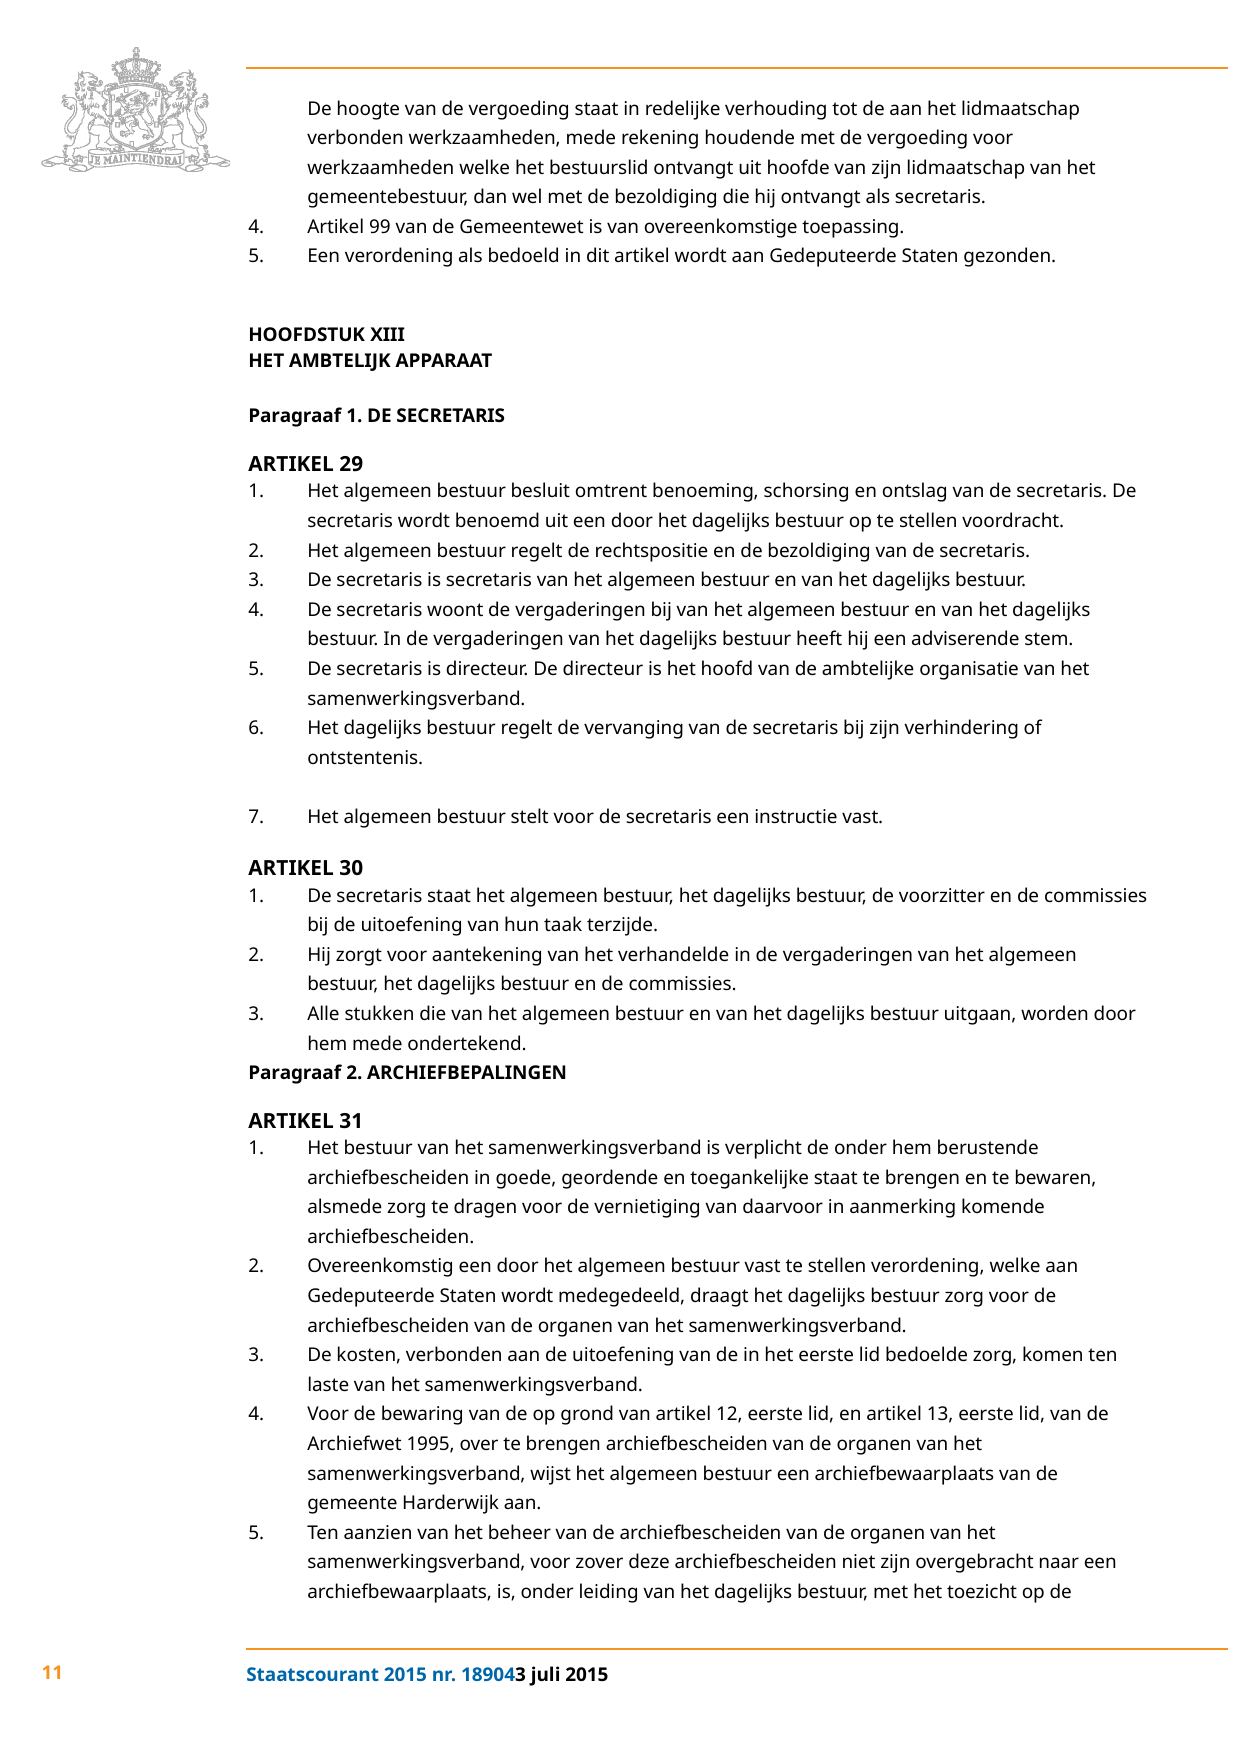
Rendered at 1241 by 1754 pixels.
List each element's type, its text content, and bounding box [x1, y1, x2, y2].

picture [41, 47, 231, 172]
list De secretaris woont de vergaderingen bij van het algemeen bestuur en van het dagelijks bestuur. In de vergaderingen van het dagelijks bestuur heeft hij een adviserende stem. [248, 596, 1152, 651]
list De secretaris is directeur. De directeur is het hoofd van de ambtelijke organisatie van het samenwerkingsverband. [248, 655, 1152, 710]
list Een verordening als bedoeld in dit artikel wordt aan Gedeputeerde Staten gezonden. [248, 243, 1152, 268]
list Het algemeen bestuur besluit omtrent benoeming, schorsing en ontslag van de secretaris. De secretaris wordt benoemd uit een door het dagelijks bestuur op te stellen voordracht. [248, 478, 1152, 533]
list De kosten, verbonden aan de uitoefening van de in het eerste lid bedoelde zorg, komen ten laste van het samenwerkingsverband. [248, 1341, 1152, 1397]
text ARTIKEL 31 [248, 1106, 1152, 1134]
list Ten aanzien van het beheer van de archiefbescheiden van de organen van het samenwerkingsverband, voor zover deze archiefbescheiden niet zijn overgebracht naar een archiefbewaarplaats, is, onder leiding van het dagelijks bestuur, met het toezicht op de [248, 1519, 1152, 1604]
list Het bestuur van het samenwerkingsverband is verplicht de onder hem berustende archiefbescheiden in goede, geordende en toegankelijke staat te brengen en te bewaren, alsmede zorg te dragen voor de vernietiging van daarvoor in aanmerking komende archiefbescheiden. [248, 1134, 1152, 1249]
text Paragraaf 1. DE SECRETARIS [248, 403, 1152, 428]
list Het algemeen bestuur regelt de rechtspositie en de bezoldiging van de secretaris. [248, 537, 1152, 562]
list Voor de bewaring van de op grond van artikel 12, eerste lid, en artikel 13, eerste lid, van de Archiefwet 1995, over te brengen archiefbescheiden van de organen van het samenwerkingsverband, wijst het algemeen bestuur een archiefbewaarplaats van de gemeente Harderwijk aan. [248, 1401, 1152, 1515]
list De secretaris staat het algemeen bestuur, het dagelijks bestuur, de voorzitter en de commissies bij de uitoefening van hun taak terzijde. [248, 882, 1152, 937]
list Het dagelijks bestuur regelt de vervanging van de secretaris bij zijn verhindering of ontstentenis. [248, 714, 1152, 769]
text ARTIKEL 29 [248, 449, 1152, 478]
list Het algemeen bestuur stelt voor de secretaris een instructie vast. [248, 803, 1152, 829]
text ARTIKEL 30 [248, 853, 1152, 882]
list Overeenkomstig een door het algemeen bestuur vast te stellen verordening, welke aan Gedeputeerde Staten wordt medegedeeld, draagt het dagelijks bestuur zorg voor de archiefbescheiden van de organen van het samenwerkingsverband. [248, 1253, 1152, 1338]
list De hoogte van de vergoeding staat in redelijke verhouding tot de aan het lidmaatschap verbonden werkzaamheden, mede rekening houdende met de vergoeding voor werkzaamheden welke het bestuurslid ontvangt uit hoofde van zijn lidmaatschap van het gemeentebestuur, dan wel met de bezoldiging die hij ontvangt als secretaris. [248, 95, 1152, 209]
list Alle stukken die van het algemeen bestuur en van het dagelijks bestuur uitgaan, worden door hem mede ondertekend. [248, 1000, 1152, 1056]
list Artikel 99 van de Gemeentewet is van overeenkomstige toepassing. [248, 213, 1152, 239]
text Paragraaf 2. ARCHIEFBEPALINGEN [248, 1059, 1152, 1085]
list Hij zorgt voor aantekening van het verhandelde in de vergaderingen van het algemeen bestuur, het dagelijks bestuur en de commissies. [248, 941, 1152, 996]
text HOOFDSTUK XIII [248, 319, 1152, 347]
list De secretaris is secretaris van het algemeen bestuur en van het dagelijks bestuur. [248, 566, 1152, 592]
text HET AMBTELIJK APPARAAT [248, 347, 1152, 373]
